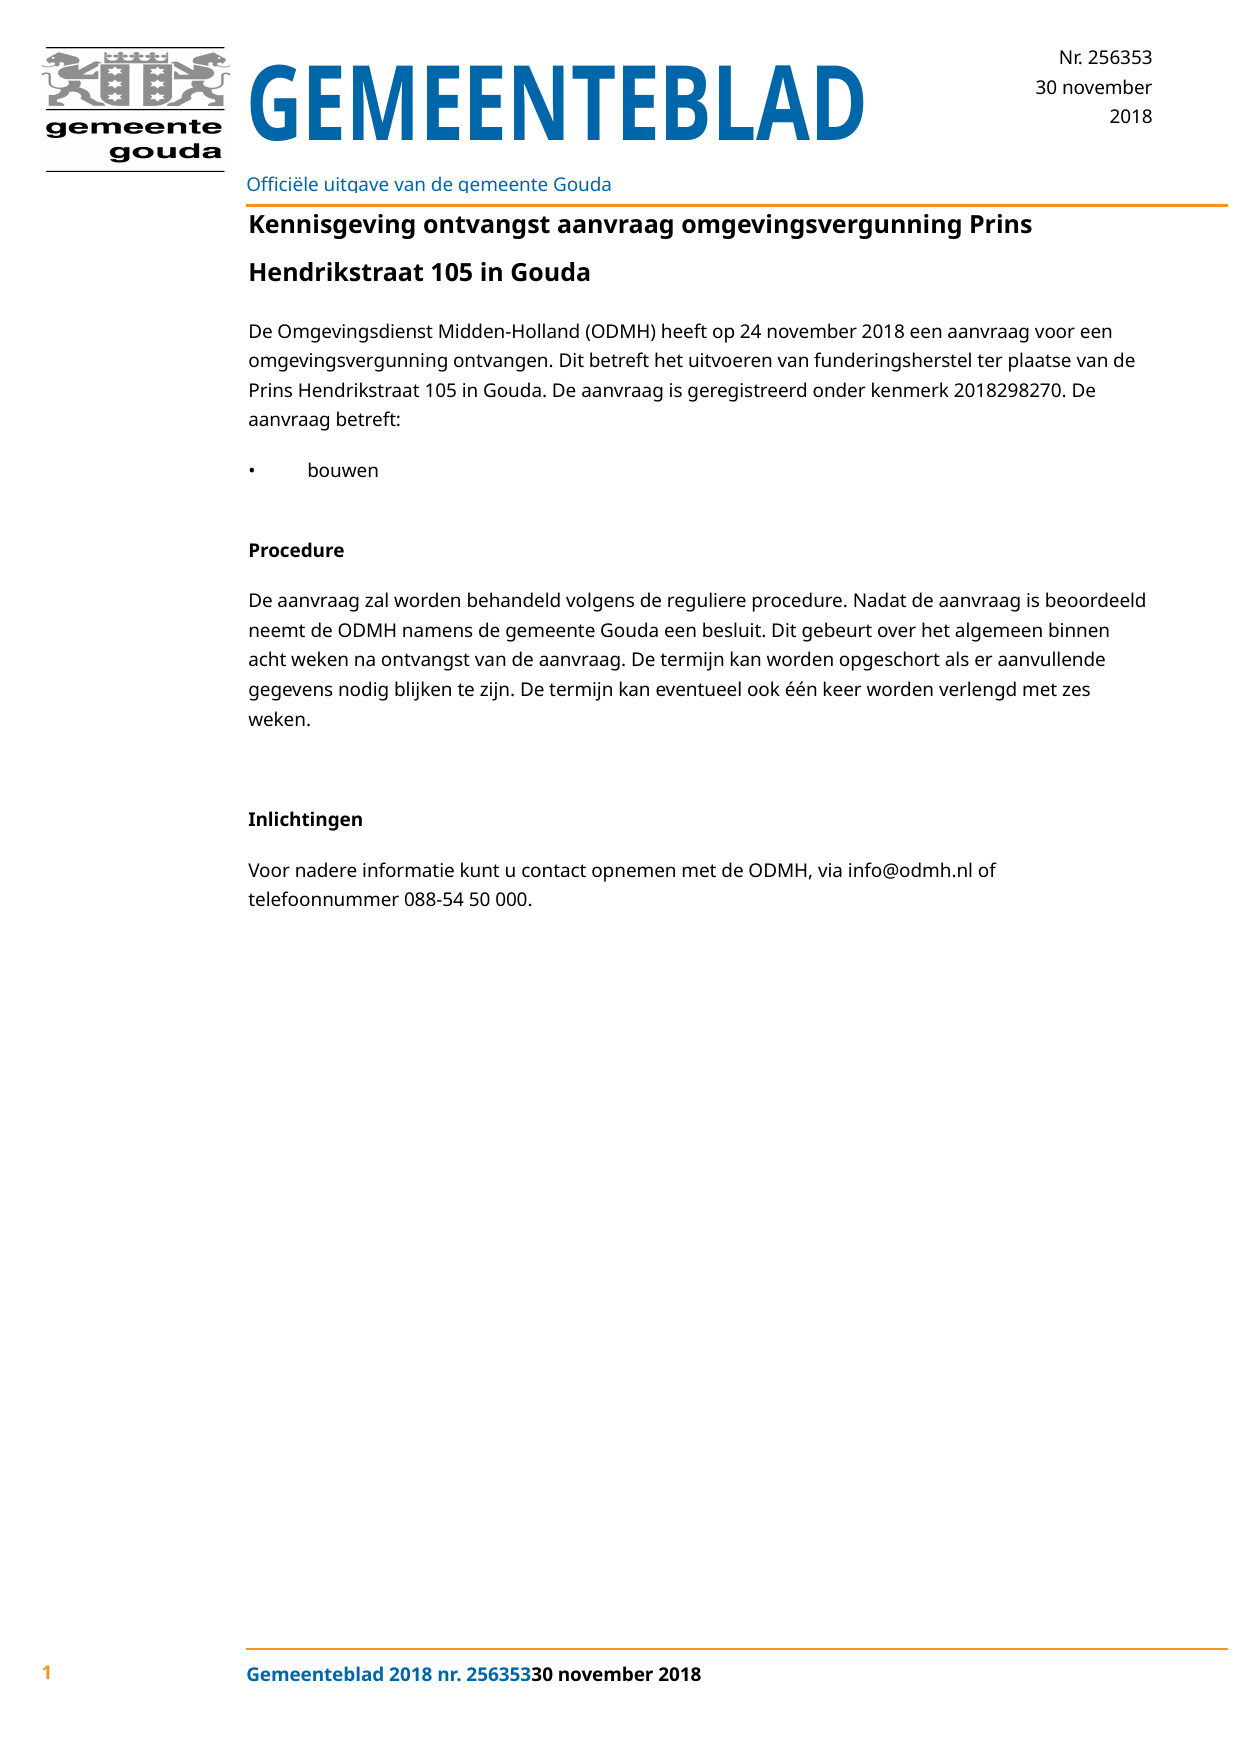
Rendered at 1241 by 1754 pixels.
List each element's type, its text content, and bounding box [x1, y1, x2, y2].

text De aanvraag zal worden behandeld volgens de reguliere procedure. Nadat de aanvraag is beoordeeld neemt de ODMH namens de gemeente Gouda een besluit. Dit gebeurt over het algemeen binnen acht weken na ontvangst van de aanvraag. De termijn kan worden opgeschort als er aanvullende gegevens nodig blijken te zijn. De termijn kan eventueel ook één keer worden verlengd met zes weken. [248, 587, 1152, 732]
text Voor nadere informatie kunt u contact opnemen met de ODMH, via info@odmh.nl of telefoonnummer 088-54 50 000. [248, 857, 1152, 912]
text De Omgevingsdienst Midden-Holland (ODMH) heeft op 24 november 2018 een aanvraag voor een omgevingsvergunning ontvangen. Dit betreft het uitvoeren van funderingsherstel ter plaatse van de Prins Hendrikstraat 105 in Gouda. De aanvraag is geregistreerd onder kenmerk 2018298270. De aanvraag betreft: [248, 318, 1152, 432]
text Procedure [248, 537, 1152, 563]
list bouwen [248, 457, 1152, 483]
text Kennisgeving ontvangst aanvraag omgevingsvergunning Prins Hendrikstraat 105 in Gouda [248, 207, 1152, 288]
picture [41, 47, 231, 172]
text Inlichtingen [248, 807, 1152, 832]
